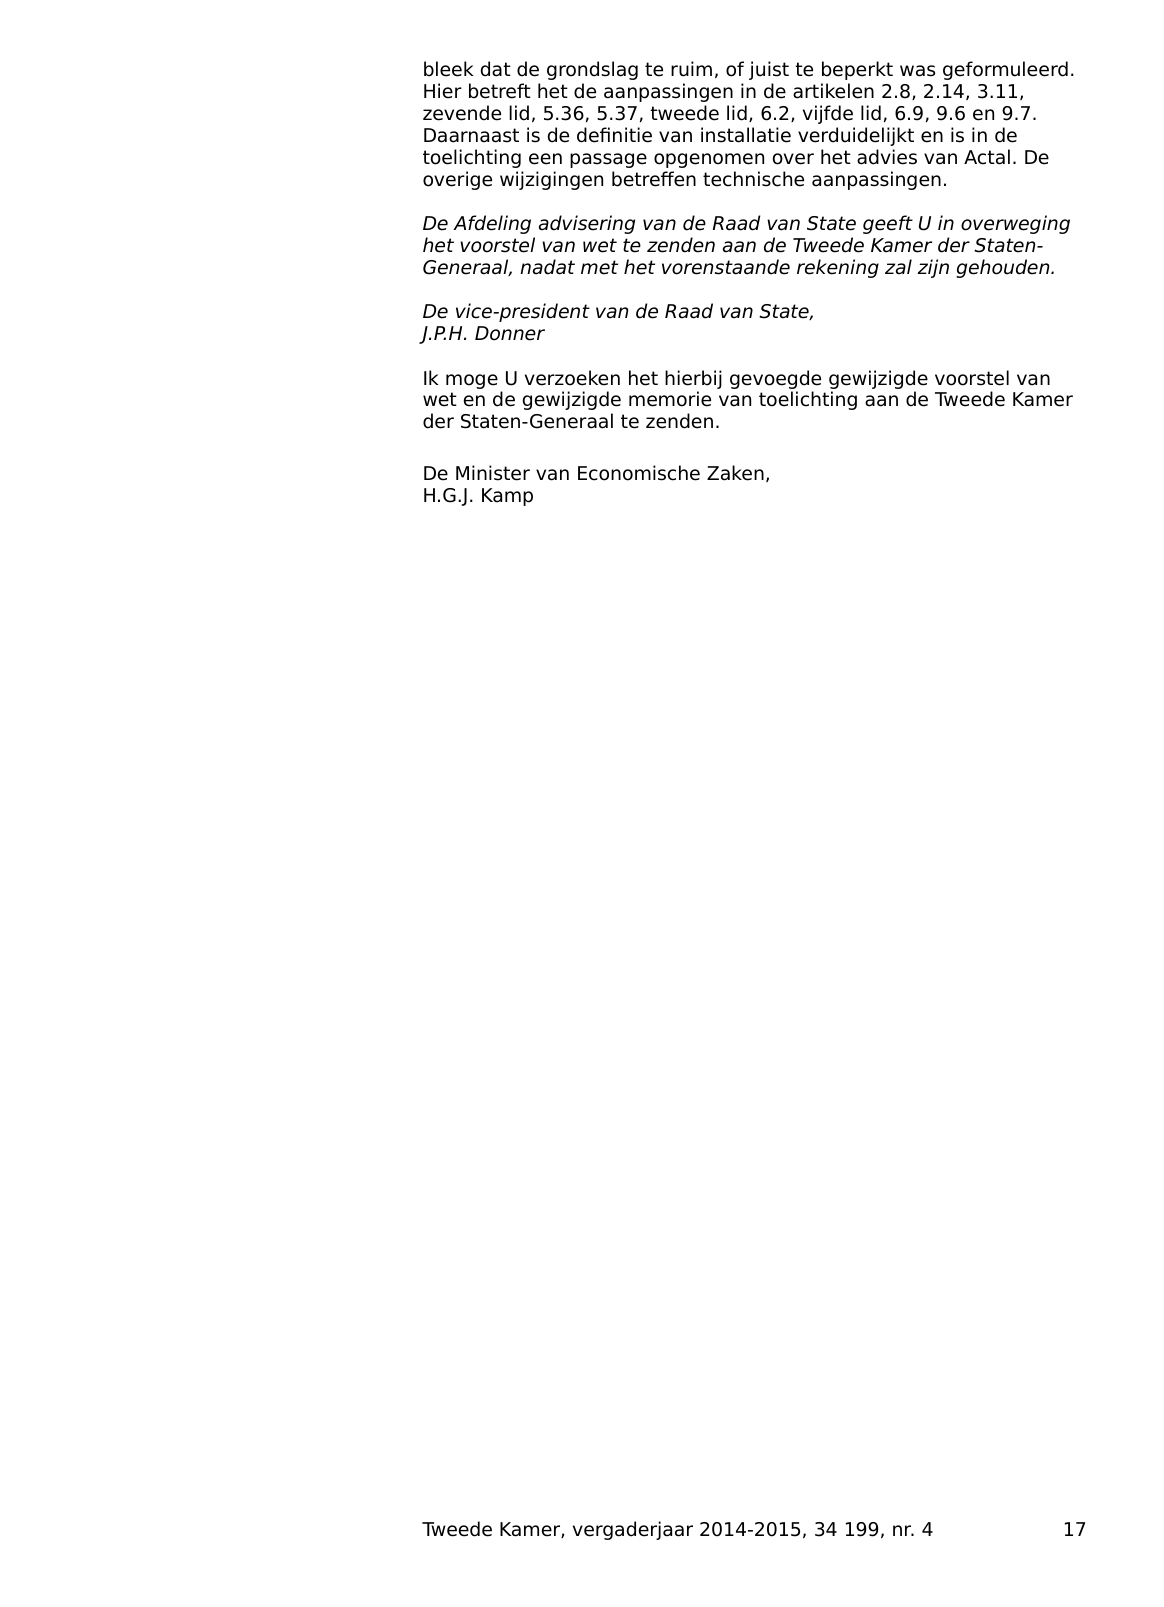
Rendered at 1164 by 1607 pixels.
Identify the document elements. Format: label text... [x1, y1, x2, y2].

text De Afdeling advisering van de Raad van State geeft U in overweging het voorstel van wet te zenden aan de Tweede Kamer der Staten-Generaal, nadat met het vorenstaande rekening zal zijn gehouden. [422, 213, 1087, 279]
text De vice-president van de Raad van State, [422, 301, 1087, 323]
text Ik moge U verzoeken het hierbij gevoegde gewijzigde voorstel van wet en de gewijzigde memorie van toelichting aan de Tweede Kamer der Staten-Generaal te zenden. [422, 367, 1087, 433]
text bleek dat de grondslag te ruim, of juist te beperkt was geformuleerd. Hier betreft het de aanpassingen in de artikelen 2.8, 2.14, 3.11, zevende lid, 5.36, 5.37, tweede lid, 6.2, vijfde lid, 6.9, 9.6 en 9.7. Daarnaast is de definitie van installatie verduidelijkt en is in de toelichting een passage opgenomen over het advies van Actal. De overige wijzigingen betreffen technische aanpassingen. [422, 59, 1087, 191]
text De Minister van Economische Zaken, H.G.J. Kamp [422, 463, 1087, 507]
text J.P.H. Donner [422, 323, 1087, 345]
